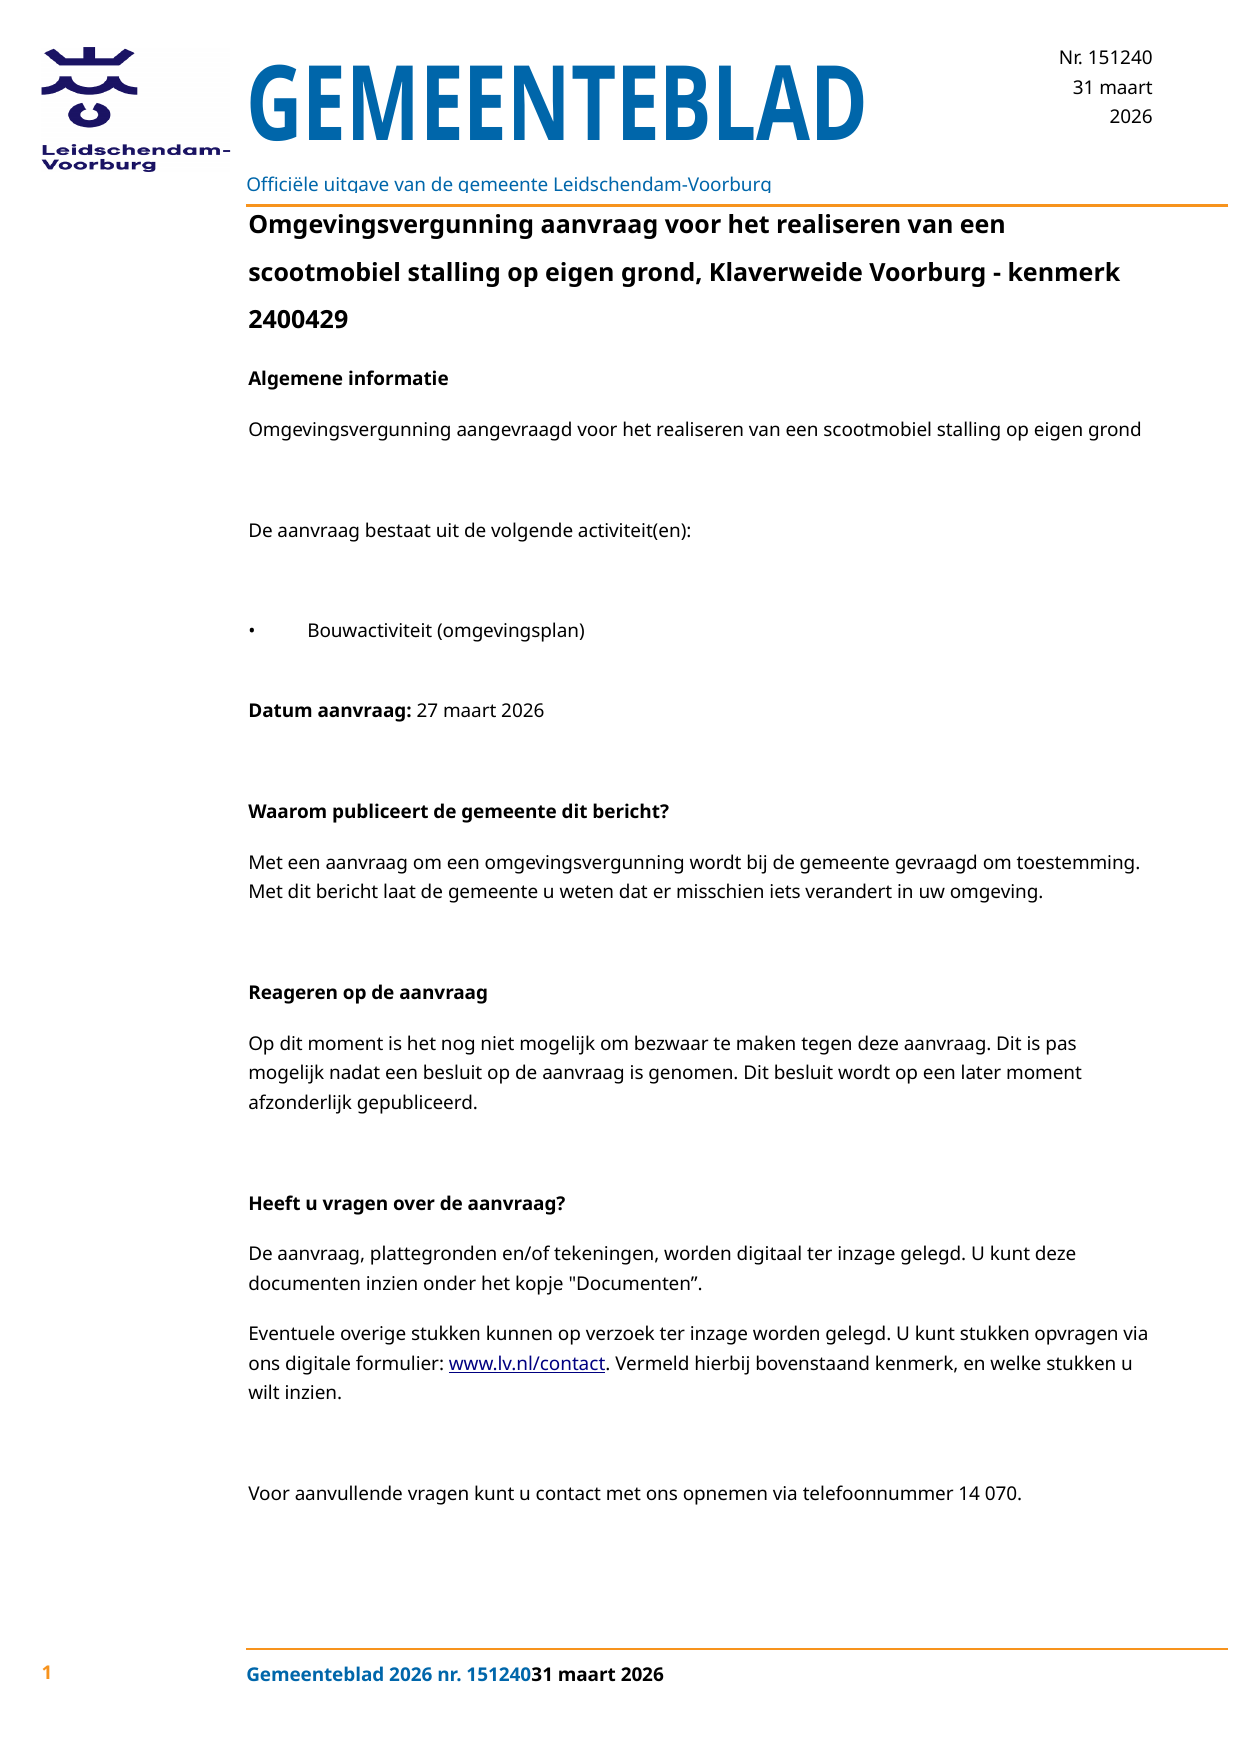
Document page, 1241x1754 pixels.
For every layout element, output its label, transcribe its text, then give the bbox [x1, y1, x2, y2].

text Eventuele overige stukken kunnen op verzoek ter inzage worden gelegd. U kunt stukken opvragen via ons digitale formulier: www.lv.nl/contact. Vermeld hierbij bovenstaand kenmerk, en welke stukken u wilt inzien. [248, 1320, 1152, 1405]
picture [41, 47, 231, 172]
text Omgevingsvergunning aanvraag voor het realiseren van een scootmobiel stalling op eigen grond, Klaverweide Voorburg - kenmerk 2400429 [248, 207, 1152, 336]
text Waarom publiceert de gemeente dit bericht? [248, 798, 1152, 824]
text De aanvraag bestaat uit de volgende activiteit(en): [248, 517, 1152, 542]
text Datum aanvraag: 27 maart 2026 [248, 698, 1152, 723]
text Met een aanvraag om een omgevingsvergunning wordt bij de gemeente gevraagd om toestemming. Met dit bericht laat de gemeente u weten dat er misschien iets verandert in uw omgeving. [248, 849, 1152, 904]
text Algemene informatie [248, 366, 1152, 391]
text Omgevingsvergunning aangevraagd voor het realiseren van een scootmobiel stalling op eigen grond [248, 416, 1152, 442]
text Heeft u vragen over de aanvraag? [248, 1190, 1152, 1215]
list Bouwactiviteit (omgevingsplan) [248, 618, 1152, 643]
text Op dit moment is het nog niet mogelijk om bezwaar te maken tegen deze aanvraag. Dit is pas mogelijk nadat een besluit op de aanvraag is genomen. Dit besluit wordt op een later moment afzonderlijk gepubliceerd. [248, 1030, 1152, 1114]
text Reageren op de aanvraag [248, 979, 1152, 1005]
text De aanvraag, plattegronden en/of tekeningen, worden digitaal ter inzage gelegd. U kunt deze documenten inzien onder het kopje "Documenten”. [248, 1240, 1152, 1295]
text Voor aanvullende vragen kunt u contact met ons opnemen via telefoonnummer 14 070. [248, 1480, 1152, 1506]
